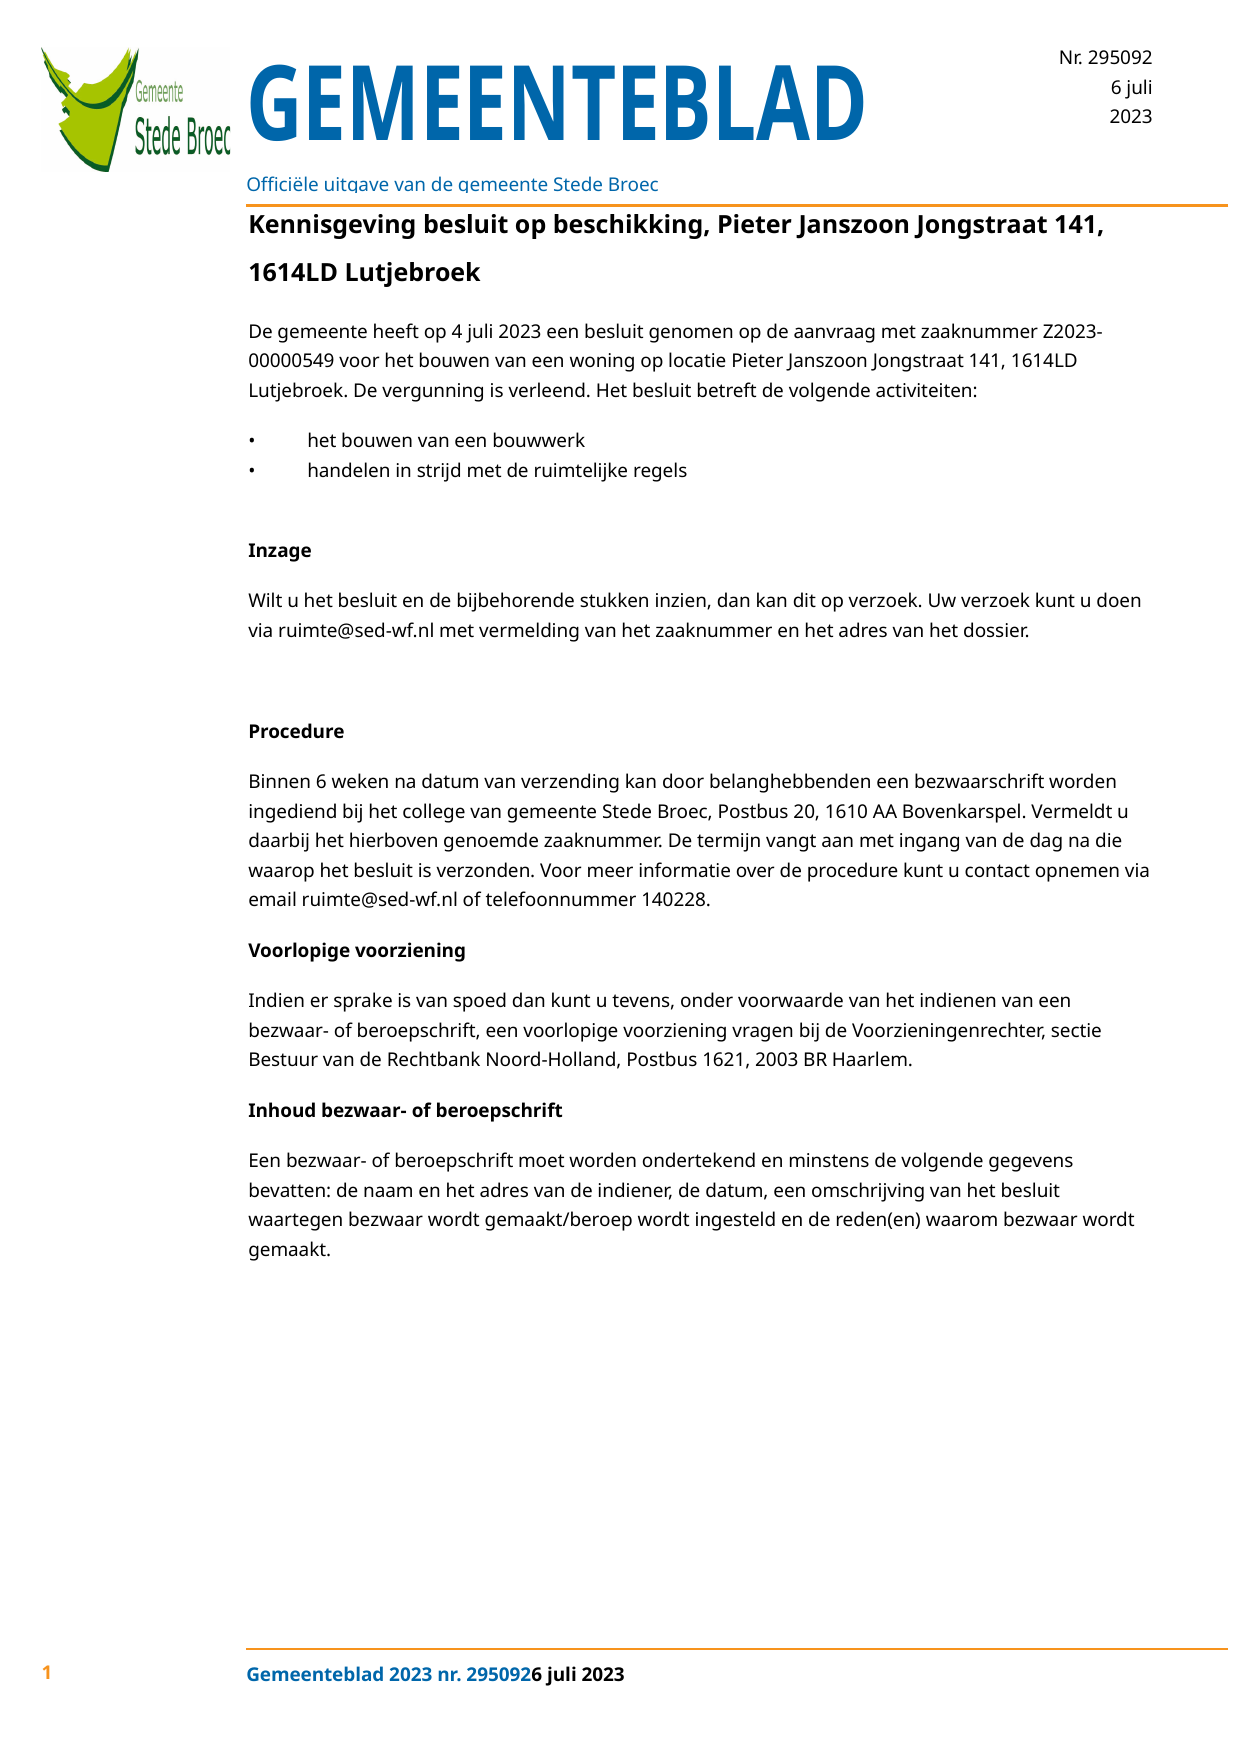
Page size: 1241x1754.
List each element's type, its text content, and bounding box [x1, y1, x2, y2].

picture [41, 47, 231, 172]
text De gemeente heeft op 4 juli 2023 een besluit genomen op de aanvraag met zaaknummer Z2023-00000549 voor het bouwen van een woning op locatie Pieter Janszoon Jongstraat 141, 1614LD Lutjebroek. De vergunning is verleend. Het besluit betreft de volgende activiteiten: [248, 318, 1152, 403]
text Indien er sprake is van spoed dan kunt u tevens, onder voorwaarde van het indienen van een bezwaar- of beroepschrift, een voorlopige voorziening vragen bij de Voorzieningenrechter, sectie Bestuur van de Rechtbank Noord-Holland, Postbus 1621, 2003 BR Haarlem. [248, 987, 1152, 1072]
text Voorlopige voorziening [248, 937, 1152, 963]
list handelen in strijd met de ruimtelijke regels [248, 457, 1152, 483]
text Wilt u het besluit en de bijbehorende stukken inzien, dan kan dit op verzoek. Uw verzoek kunt u doen via ruimte@sed-wf.nl met vermelding van het zaaknummer en het adres van het dossier. [248, 587, 1152, 643]
text Kennisgeving besluit op beschikking, Pieter Janszoon Jongstraat 141, 1614LD Lutjebroek [248, 207, 1152, 288]
text Inzage [248, 537, 1152, 563]
text Procedure [248, 718, 1152, 744]
text Binnen 6 weken na datum van verzending kan door belanghebbenden een bezwaarschrift worden ingediend bij het college van gemeente Stede Broec, Postbus 20, 1610 AA Bovenkarspel. Vermeldt u daarbij het hierboven genoemde zaaknummer. De termijn vangt aan met ingang van de dag na die waarop het besluit is verzonden. Voor meer informatie over de procedure kunt u contact opnemen via email ruimte@sed-wf.nl of telefoonnummer 140228. [248, 768, 1152, 912]
text Een bezwaar- of beroepschrift moet worden ondertekend en minstens de volgende gegevens bevatten: de naam en het adres van de indiener, de datum, een omschrijving van het besluit waartegen bezwaar wordt gemaakt/beroep wordt ingesteld en de reden(en) waarom bezwaar wordt gemaakt. [248, 1147, 1152, 1262]
list het bouwen van een bouwwerk [248, 427, 1152, 453]
text Inhoud bezwaar- of beroepschrift [248, 1097, 1152, 1123]
